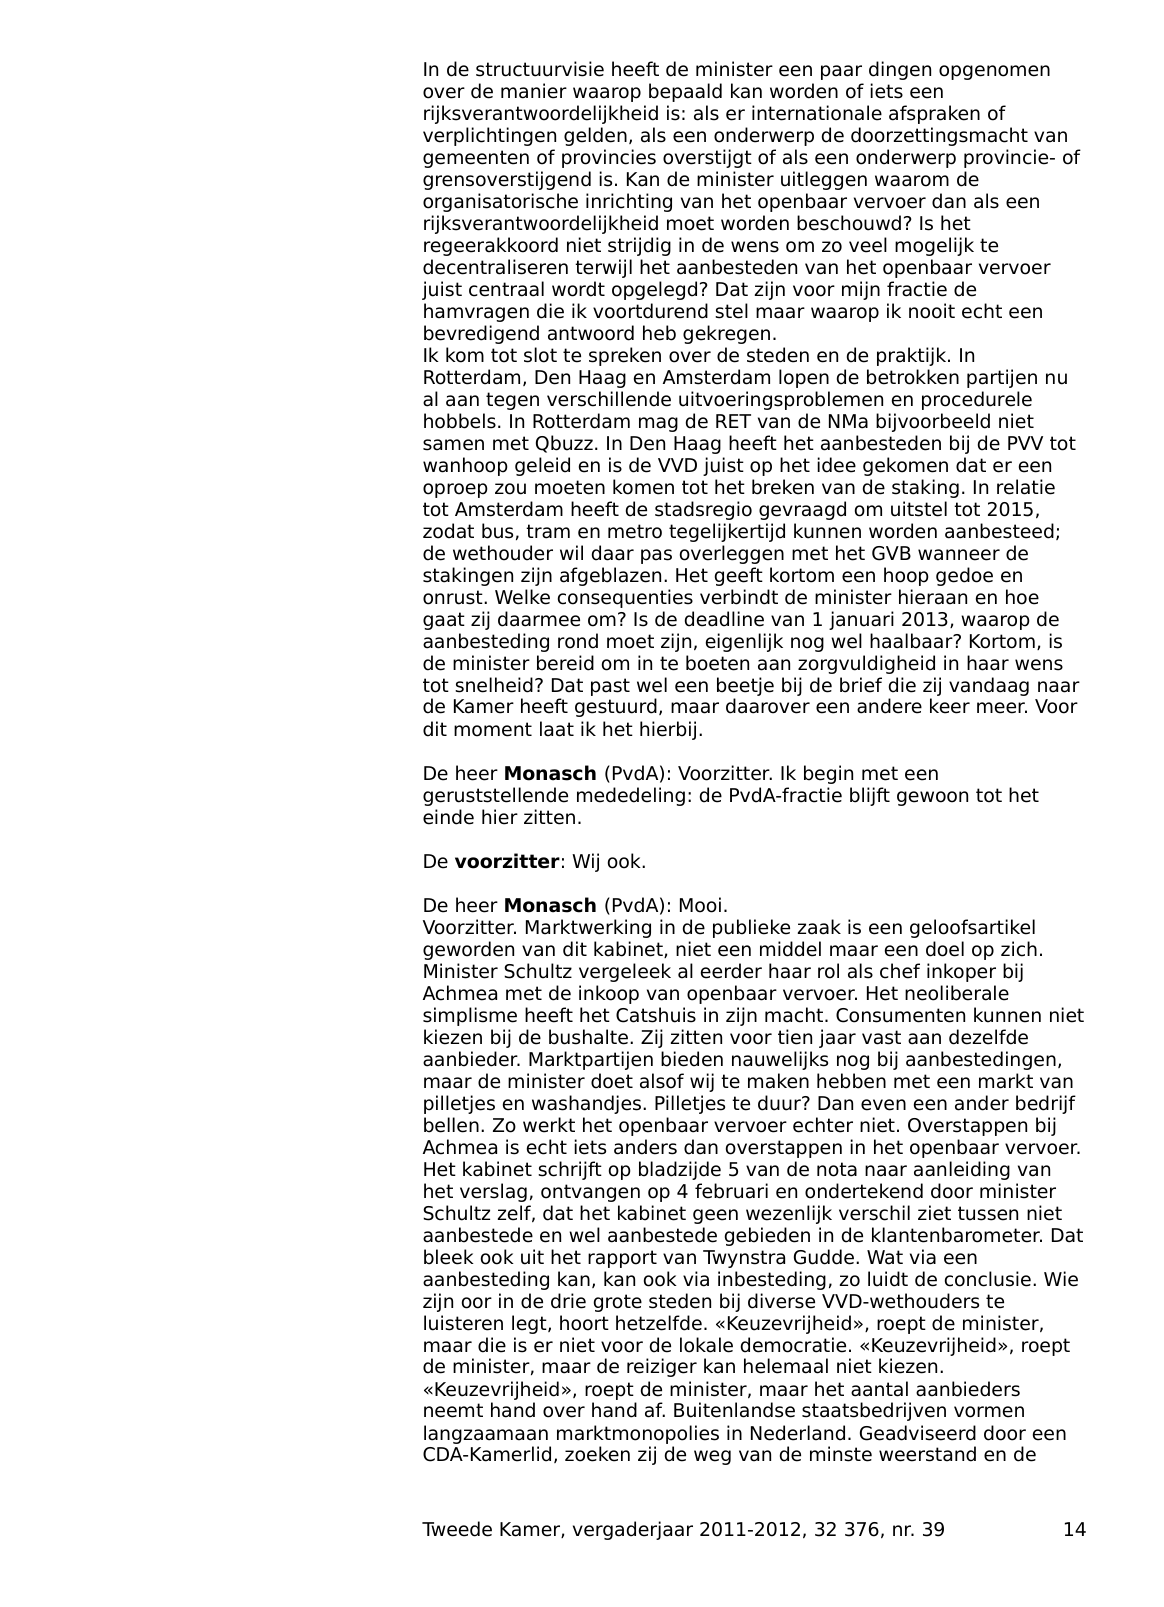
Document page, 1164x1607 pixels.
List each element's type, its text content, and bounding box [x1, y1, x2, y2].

text De voorzitter: Wij ook. [422, 851, 1087, 873]
text Ik kom tot slot te spreken over de steden en de praktijk. In Rotterdam, Den Haag en Amsterdam lopen de betrokken partijen nu al aan tegen verschillende uitvoeringsproblemen en procedurele hobbels. In Rotterdam mag de RET van de NMa bijvoorbeeld niet samen met Qbuzz. In Den Haag heeft het aanbesteden bij de PVV tot wanhoop geleid en is de VVD juist op het idee gekomen dat er een oproep zou moeten komen tot het breken van de staking. In relatie tot Amsterdam heeft de stadsregio gevraagd om uitstel tot 2015, zodat bus, tram en metro tegelijkertijd kunnen worden aanbesteed; de wethouder wil daar pas overleggen met het GVB wanneer de stakingen zijn afgeblazen. Het geeft kortom een hoop gedoe en onrust. Welke consequenties verbindt de minister hieraan en hoe gaat zij daarmee om? Is de deadline van 1 januari 2013, waarop de aanbesteding rond moet zijn, eigenlijk nog wel haalbaar? Kortom, is de minister bereid om in te boeten aan zorgvuldigheid in haar wens tot snelheid? Dat past wel een beetje bij de brief die zij vandaag naar de Kamer heeft gestuurd, maar daarover een andere keer meer. Voor dit moment laat ik het hierbij. [422, 345, 1087, 740]
text De heer Monasch (PvdA): Mooi. [422, 895, 1087, 917]
text In de structuurvisie heeft de minister een paar dingen opgenomen over de manier waarop bepaald kan worden of iets een rijksverantwoordelijkheid is: als er internationale afspraken of verplichtingen gelden, als een onderwerp de doorzettingsmacht van gemeenten of provincies overstijgt of als een onderwerp provincie- of grensoverstijgend is. Kan de minister uitleggen waarom de organisatorische inrichting van het openbaar vervoer dan als een rijksverantwoordelijkheid moet worden beschouwd? Is het regeerakkoord niet strijdig in de wens om zo veel mogelijk te decentraliseren terwijl het aanbesteden van het openbaar vervoer juist centraal wordt opgelegd? Dat zijn voor mijn fractie de hamvragen die ik voortdurend stel maar waarop ik nooit echt een bevredigend antwoord heb gekregen. [422, 59, 1087, 345]
text De heer Monasch (PvdA): Voorzitter. Ik begin met een geruststellende mededeling: de PvdA-fractie blijft gewoon tot het einde hier zitten. [422, 763, 1087, 828]
text Het kabinet schrijft op bladzijde 5 van de nota naar aanleiding van het verslag, ontvangen op 4 februari en ondertekend door minister Schultz zelf, dat het kabinet geen wezenlijk verschil ziet tussen niet aanbestede en wel aanbestede gebieden in de klantenbarometer. Dat bleek ook uit het rapport van Twynstra Gudde. Wat via een aanbesteding kan, kan ook via inbesteding, zo luidt de conclusie. Wie zijn oor in de drie grote steden bij diverse VVD-wethouders te luisteren legt, hoort hetzelfde. «Keuzevrijheid», roept de minister, maar die is er niet voor de lokale democratie. «Keuzevrijheid», roept de minister, maar de reiziger kan helemaal niet kiezen. «Keuzevrijheid», roept de minister, maar het aantal aanbieders neemt hand over hand af. Buitenlandse staatsbedrijven vormen langzaamaan marktmonopolies in Nederland. Geadviseerd door een CDA-Kamerlid, zoeken zij de weg van de minste weerstand en de [422, 1159, 1087, 1466]
text Voorzitter. Marktwerking in de publieke zaak is een geloofsartikel geworden van dit kabinet, niet een middel maar een doel op zich. Minister Schultz vergeleek al eerder haar rol als chef inkoper bij Achmea met de inkoop van openbaar vervoer. Het neoliberale simplisme heeft het Catshuis in zijn macht. Consumenten kunnen niet kiezen bij de bushalte. Zij zitten voor tien jaar vast aan dezelfde aanbieder. Marktpartijen bieden nauwelijks nog bij aanbestedingen, maar de minister doet alsof wij te maken hebben met een markt van pilletjes en washandjes. Pilletjes te duur? Dan even een ander bedrijf bellen. Zo werkt het openbaar vervoer echter niet. Overstappen bij Achmea is echt iets anders dan overstappen in het openbaar vervoer. [422, 917, 1087, 1159]
